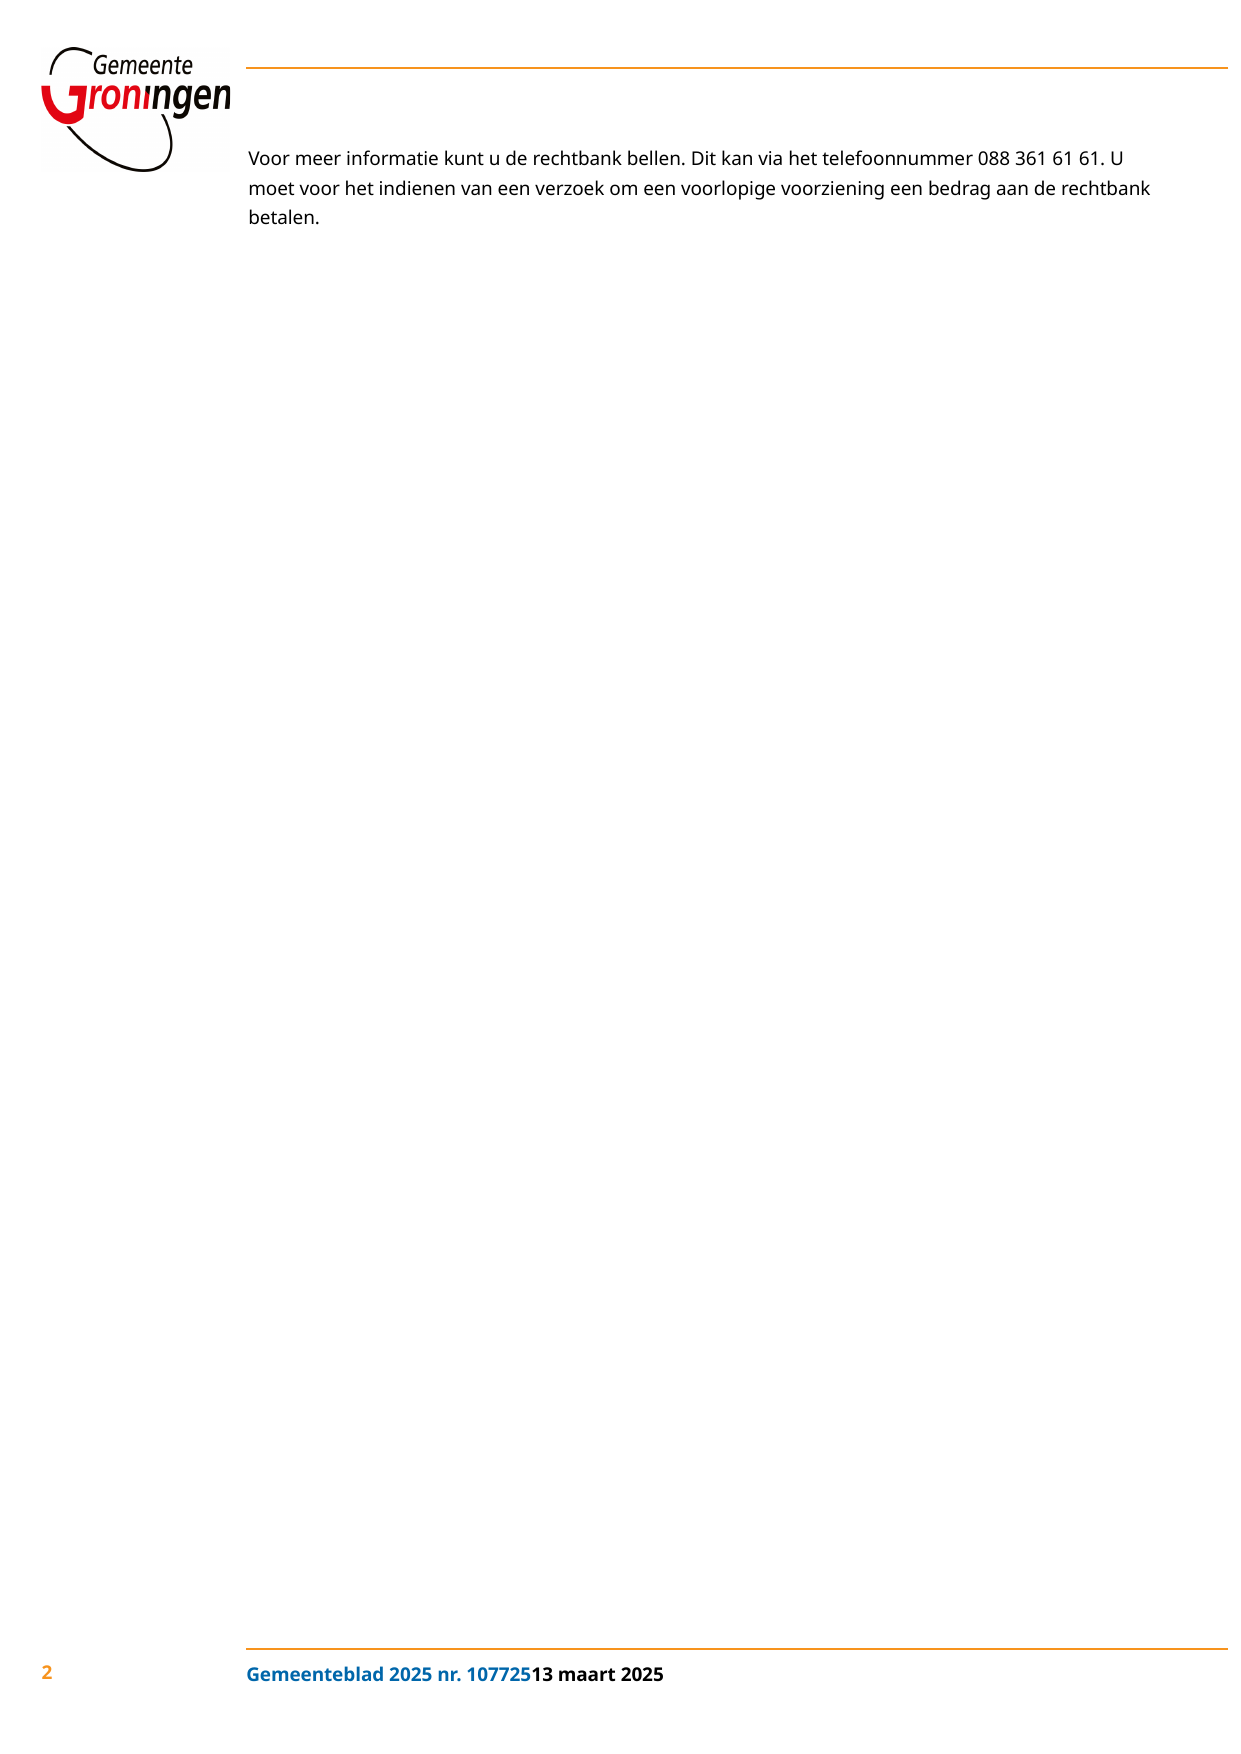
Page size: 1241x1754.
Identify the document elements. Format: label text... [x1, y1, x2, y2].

picture [41, 47, 231, 172]
text Voor meer informatie kunt u de rechtbank bellen. Dit kan via het telefoonnummer 088 361 61 61. U moet voor het indienen van een verzoek om een voorlopige voorziening een bedrag aan de rechtbank betalen. [248, 145, 1152, 230]
